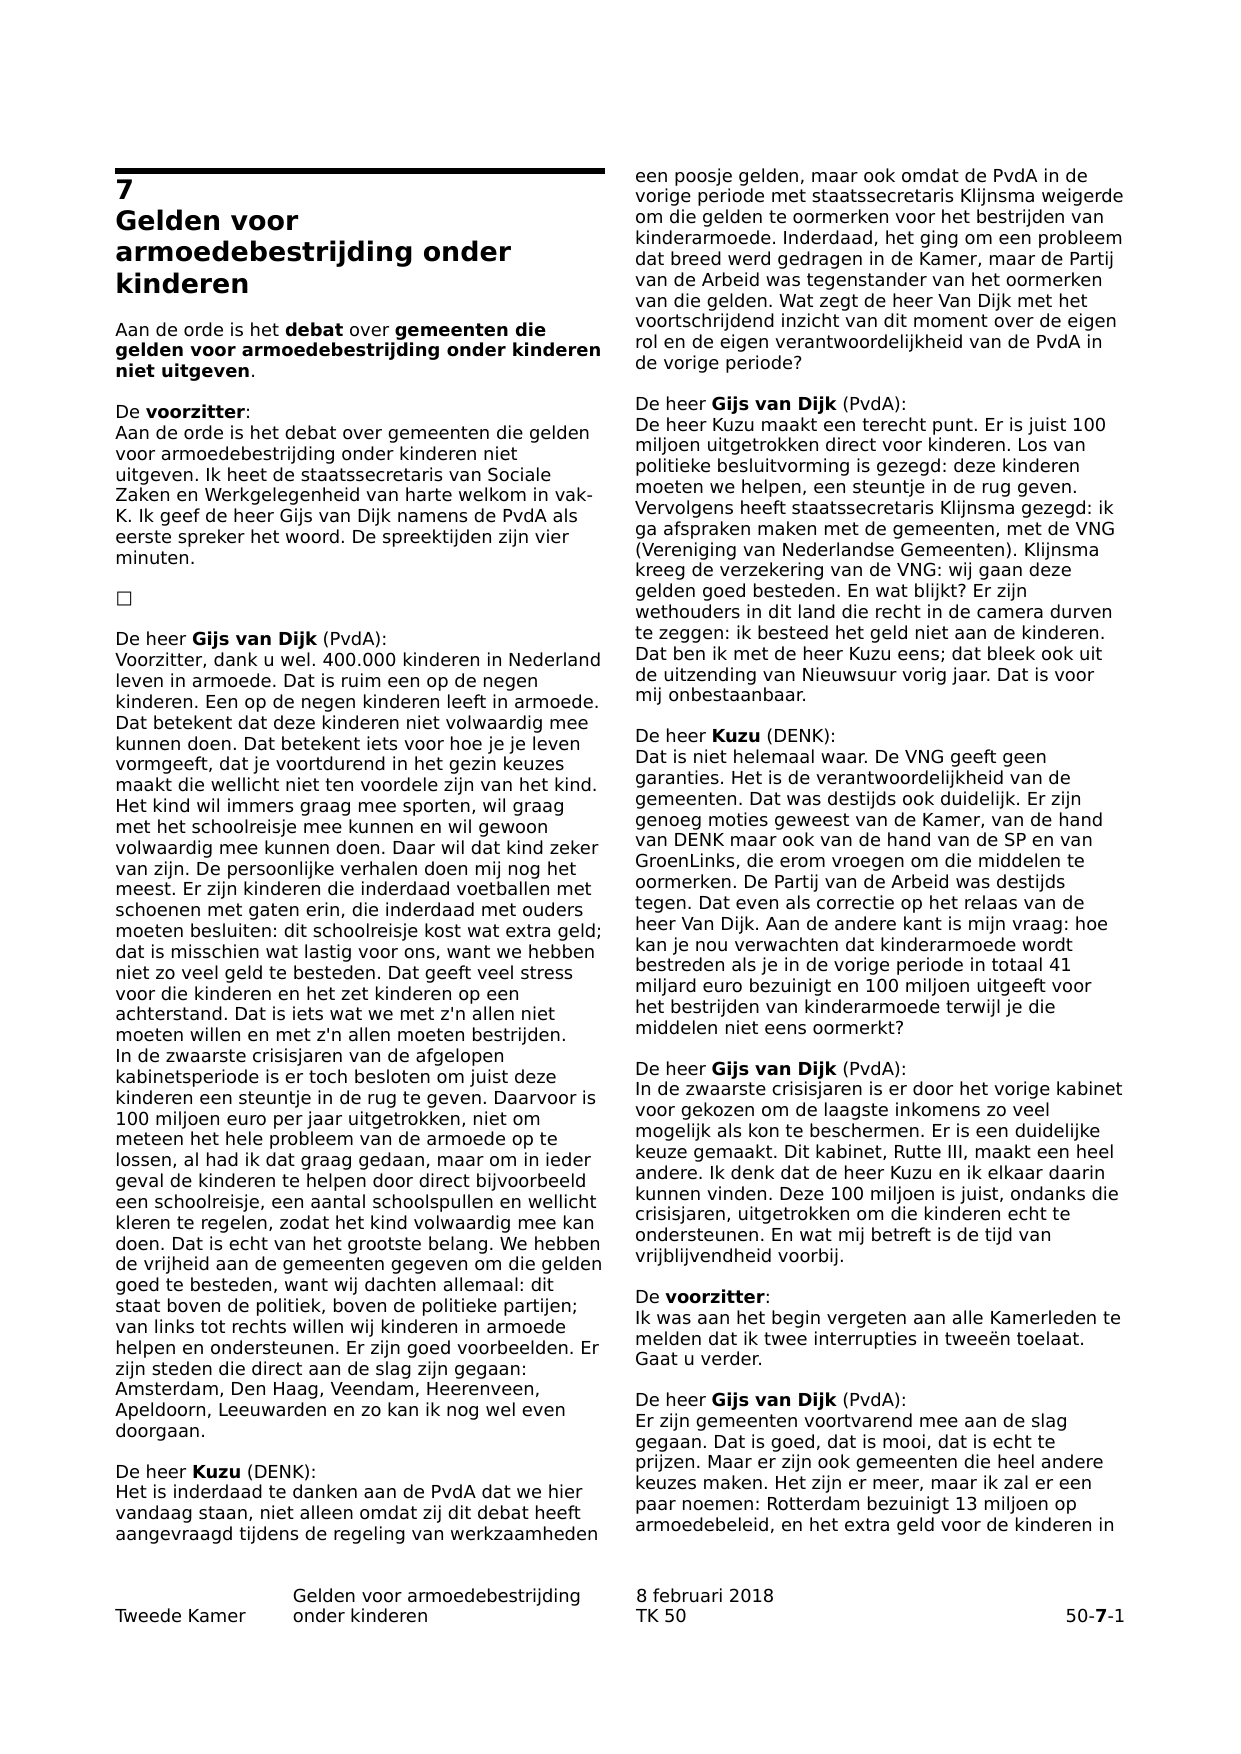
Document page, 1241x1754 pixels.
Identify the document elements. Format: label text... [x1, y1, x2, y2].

text In de zwaarste crisisjaren van de afgelopen kabinetsperiode is er toch besloten om juist deze kinderen een steuntje in de rug te geven. Daarvoor is 100 miljoen euro per jaar uitgetrokken, niet om meteen het hele probleem van de armoede op te lossen, al had ik dat graag gedaan, maar om in ieder geval de kinderen te helpen door direct bijvoorbeeld een schoolreisje, een aantal schoolspullen en wellicht kleren te regelen, zodat het kind volwaardig mee kan doen. Dat is echt van het grootste belang. We hebben de vrijheid aan de gemeenten gegeven om die gelden goed te besteden, want wij dachten allemaal: dit staat boven de politiek, boven de politieke partijen; van links tot rechts willen wij kinderen in armoede helpen en ondersteunen. Er zijn goed voorbeelden. Er zijn steden die direct aan de slag zijn gegaan: Amsterdam, Den Haag, Veendam, Heerenveen, Apeldoorn, Leeuwarden en zo kan ik nog wel even doorgaan. [115, 1046, 605, 1442]
text Er zijn gemeenten voortvarend mee aan de slag gegaan. Dat is goed, dat is mooi, dat is echt te prijzen. Maar er zijn ook gemeenten die heel andere keuzes maken. Het zijn er meer, maar ik zal er een paar noemen: Rotterdam bezuinigt 13 miljoen op armoedebeleid, en het extra geld voor de kinderen in [635, 1411, 1125, 1536]
text De heer Gijs van Dijk (PvdA): [635, 394, 1125, 414]
text De voorzitter: [635, 1287, 1125, 1307]
text ⬜ [115, 588, 605, 609]
text een poosje gelden, maar ook omdat de PvdA in de vorige periode met staatssecretaris Klijnsma weigerde om die gelden te oormerken voor het bestrijden van kinderarmoede. Inderdaad, het ging om een probleem dat breed werd gedragen in de Kamer, maar de Partij van de Arbeid was tegenstander van het oormerken van die gelden. Wat zegt de heer Van Dijk met het voortschrijdend inzicht van dit moment over de eigen rol en de eigen verantwoordelijkheid van de PvdA in de vorige periode? [635, 165, 1125, 374]
text Het is inderdaad te danken aan de PvdA dat we hier vandaag staan, niet alleen omdat zij dit debat heeft aangevraagd tijdens de regeling van werkzaamheden [115, 1482, 605, 1545]
text De voorzitter: [115, 402, 605, 423]
title 7 Gelden voor armoedebestrijding onder kinderen [115, 174, 605, 299]
text In de zwaarste crisisjaren is er door het vorige kabinet voor gekozen om de laagste inkomens zo veel mogelijk als kon te beschermen. Er is een duidelijke keuze gemaakt. Dit kabinet, Rutte III, maakt een heel andere. Ik denk dat de heer Kuzu en ik elkaar daarin kunnen vinden. Deze 100 miljoen is juist, ondanks die crisisjaren, uitgetrokken om die kinderen echt te ondersteunen. En wat mij betreft is de tijd van vrijblijvendheid voorbij. [635, 1079, 1125, 1267]
text Voorzitter, dank u wel. 400.000 kinderen in Nederland leven in armoede. Dat is ruim een op de negen kinderen. Een op de negen kinderen leeft in armoede. Dat betekent dat deze kinderen niet volwaardig mee kunnen doen. Dat betekent iets voor hoe je je leven vormgeeft, dat je voortdurend in het gezin keuzes maakt die wellicht niet ten voordele zijn van het kind. Het kind wil immers graag mee sporten, wil graag met het schoolreisje mee kunnen en wil gewoon volwaardig mee kunnen doen. Daar wil dat kind zeker van zijn. De persoonlijke verhalen doen mij nog het meest. Er zijn kinderen die inderdaad voetballen met schoenen met gaten erin, die inderdaad met ouders moeten besluiten: dit schoolreisje kost wat extra geld; dat is misschien wat lastig voor ons, want we hebben niet zo veel geld te besteden. Dat geeft veel stress voor die kinderen en het zet kinderen op een achterstand. Dat is iets wat we met z'n allen niet moeten willen en met z'n allen moeten bestrijden. [115, 650, 605, 1046]
text Dat is niet helemaal waar. De VNG geeft geen garanties. Het is de verantwoordelijkheid van de gemeenten. Dat was destijds ook duidelijk. Er zijn genoeg moties geweest van de Kamer, van de hand van DENK maar ook van de hand van de SP en van GroenLinks, die erom vroegen om die middelen te oormerken. De Partij van de Arbeid was destijds tegen. Dat even als correctie op het relaas van de heer Van Dijk. Aan de andere kant is mijn vraag: hoe kan je nou verwachten dat kinderarmoede wordt bestreden als je in de vorige periode in totaal 41 miljard euro bezuinigt en 100 miljoen uitgeeft voor het bestrijden van kinderarmoede terwijl je die middelen niet eens oormerkt? [635, 747, 1125, 1038]
text De heer Kuzu maakt een terecht punt. Er is juist 100 miljoen uitgetrokken direct voor kinderen. Los van politieke besluitvorming is gezegd: deze kinderen moeten we helpen, een steuntje in de rug geven. Vervolgens heeft staatssecretaris Klijnsma gezegd: ik ga afspraken maken met de gemeenten, met de VNG (Vereniging van Nederlandse Gemeenten). Klijnsma kreeg de verzekering van de VNG: wij gaan deze gelden goed besteden. En wat blijkt? Er zijn wethouders in dit land die recht in de camera durven te zeggen: ik besteed het geld niet aan de kinderen. Dat ben ik met de heer Kuzu eens; dat bleek ook uit de uitzending van Nieuwsuur vorig jaar. Dat is voor mij onbestaanbaar. [635, 414, 1125, 706]
text Aan de orde is het debat over gemeenten die gelden voor armoedebestrijding onder kinderen niet uitgeven. [115, 319, 605, 382]
text Aan de orde is het debat over gemeenten die gelden voor armoedebestrijding onder kinderen niet uitgeven. Ik heet de staatssecretaris van Sociale Zaken en Werkgelegenheid van harte welkom in vak-K. Ik geef de heer Gijs van Dijk namens de PvdA als eerste spreker het woord. De spreektijden zijn vier minuten. [115, 423, 605, 568]
text De heer Gijs van Dijk (PvdA): [635, 1058, 1125, 1079]
text De heer Kuzu (DENK): [115, 1462, 605, 1482]
text Ik was aan het begin vergeten aan alle Kamerleden te melden dat ik twee interrupties in tweeën toelaat. Gaat u verder. [635, 1307, 1125, 1370]
text De heer Gijs van Dijk (PvdA): [635, 1390, 1125, 1411]
text De heer Gijs van Dijk (PvdA): [115, 629, 605, 650]
text De heer Kuzu (DENK): [635, 726, 1125, 747]
